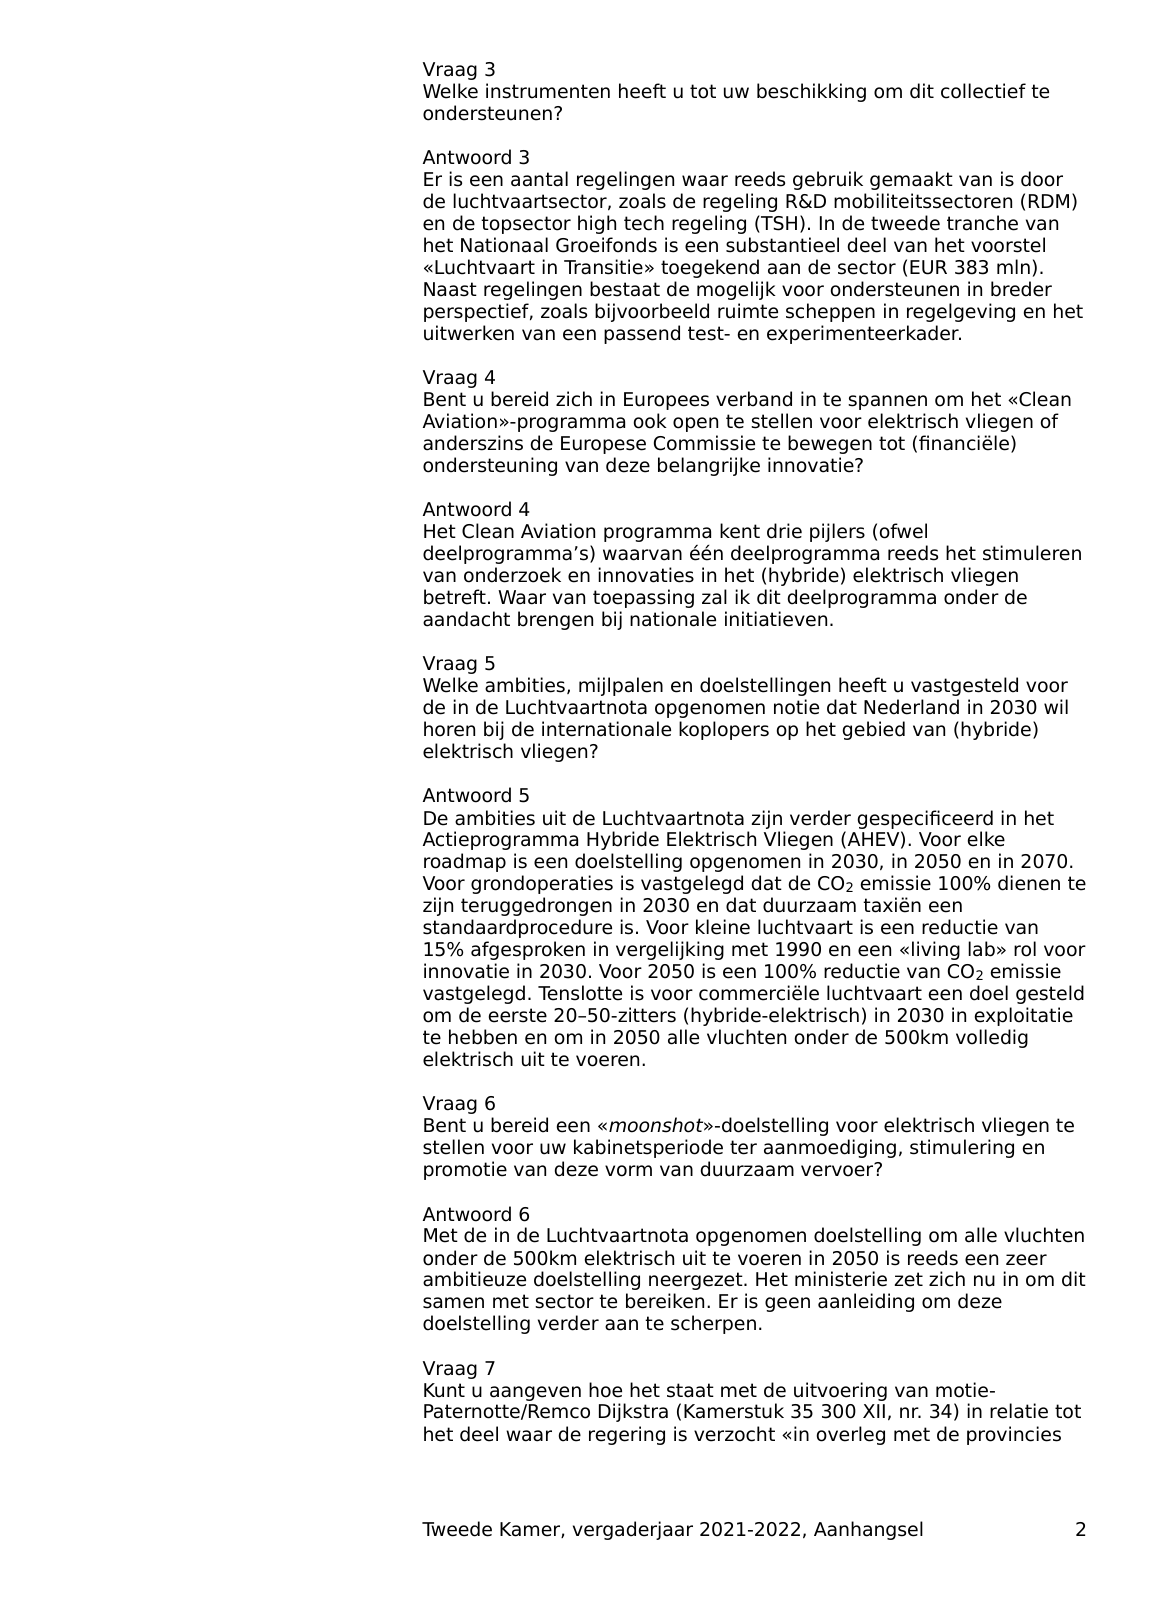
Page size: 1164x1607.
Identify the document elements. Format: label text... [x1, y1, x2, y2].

text Met de in de Luchtvaartnota opgenomen doelstelling om alle vluchten onder de 500km elektrisch uit te voeren in 2050 is reeds een zeer ambitieuze doelstelling neergezet. Het ministerie zet zich nu in om dit samen met sector te bereiken. Er is geen aanleiding om deze doelstelling verder aan te scherpen. [422, 1225, 1087, 1335]
text Welke instrumenten heeft u tot uw beschikking om dit collectief te ondersteunen? [422, 81, 1087, 125]
text Vraag 5 [422, 653, 1087, 675]
text Vraag 7 [422, 1357, 1087, 1379]
text Welke ambities, mijlpalen en doelstellingen heeft u vastgesteld voor de in de Luchtvaartnota opgenomen notie dat Nederland in 2030 wil horen bij de internationale koplopers op het gebied van (hybride) elektrisch vliegen? [422, 675, 1087, 763]
text Vraag 4 [422, 367, 1087, 389]
text Antwoord 6 [422, 1203, 1087, 1225]
text Het Clean Aviation programma kent drie pijlers (ofwel deelprogramma’s) waarvan één deelprogramma reeds het stimuleren van onderzoek en innovaties in het (hybride) elektrisch vliegen betreft. Waar van toepassing zal ik dit deelprogramma onder de aandacht brengen bij nationale initiatieven. [422, 521, 1087, 631]
text De ambities uit de Luchtvaartnota zijn verder gespecificeerd in het Actieprogramma Hybride Elektrisch Vliegen (AHEV). Voor elke roadmap is een doelstelling opgenomen in 2030, in 2050 en in 2070. Voor grondoperaties is vastgelegd dat de CO2 emissie 100% dienen te zijn teruggedrongen in 2030 en dat duurzaam taxiën een standaardprocedure is. Voor kleine luchtvaart is een reductie van 15% afgesproken in vergelijking met 1990 en een «living lab» rol voor innovatie in 2030. Voor 2050 is een 100% reductie van CO2 emissie vastgelegd. Tenslotte is voor commerciële luchtvaart een doel gesteld om de eerste 20–50-zitters (hybride-elektrisch) in 2030 in exploitatie te hebben en om in 2050 alle vluchten onder de 500km volledig elektrisch uit te voeren. [422, 807, 1087, 1071]
text Bent u bereid zich in Europees verband in te spannen om het «Clean Aviation»-programma ook open te stellen voor elektrisch vliegen of anderszins de Europese Commissie te bewegen tot (financiële) ondersteuning van deze belangrijke innovatie? [422, 389, 1087, 477]
text Antwoord 4 [422, 499, 1087, 521]
text Bent u bereid een «moonshot»-doelstelling voor elektrisch vliegen te stellen voor uw kabinetsperiode ter aanmoediging, stimulering en promotie van deze vorm van duurzaam vervoer? [422, 1115, 1087, 1181]
text Vraag 6 [422, 1093, 1087, 1115]
text Antwoord 5 [422, 785, 1087, 807]
text Er is een aantal regelingen waar reeds gebruik gemaakt van is door de luchtvaartsector, zoals de regeling R&D mobiliteitssectoren (RDM) en de topsector high tech regeling (TSH). In de tweede tranche van het Nationaal Groeifonds is een substantieel deel van het voorstel «Luchtvaart in Transitie» toegekend aan de sector (EUR 383 mln). Naast regelingen bestaat de mogelijk voor ondersteunen in breder perspectief, zoals bijvoorbeeld ruimte scheppen in regelgeving en het uitwerken van een passend test- en experimenteerkader. [422, 169, 1087, 345]
text Kunt u aangeven hoe het staat met de uitvoering van motie-Paternotte/Remco Dijkstra (Kamerstuk 35 300 XII, nr. 34) in relatie tot het deel waar de regering is verzocht «in overleg met de provincies [422, 1379, 1087, 1445]
text Vraag 3 [422, 59, 1087, 81]
text Antwoord 3 [422, 147, 1087, 169]
